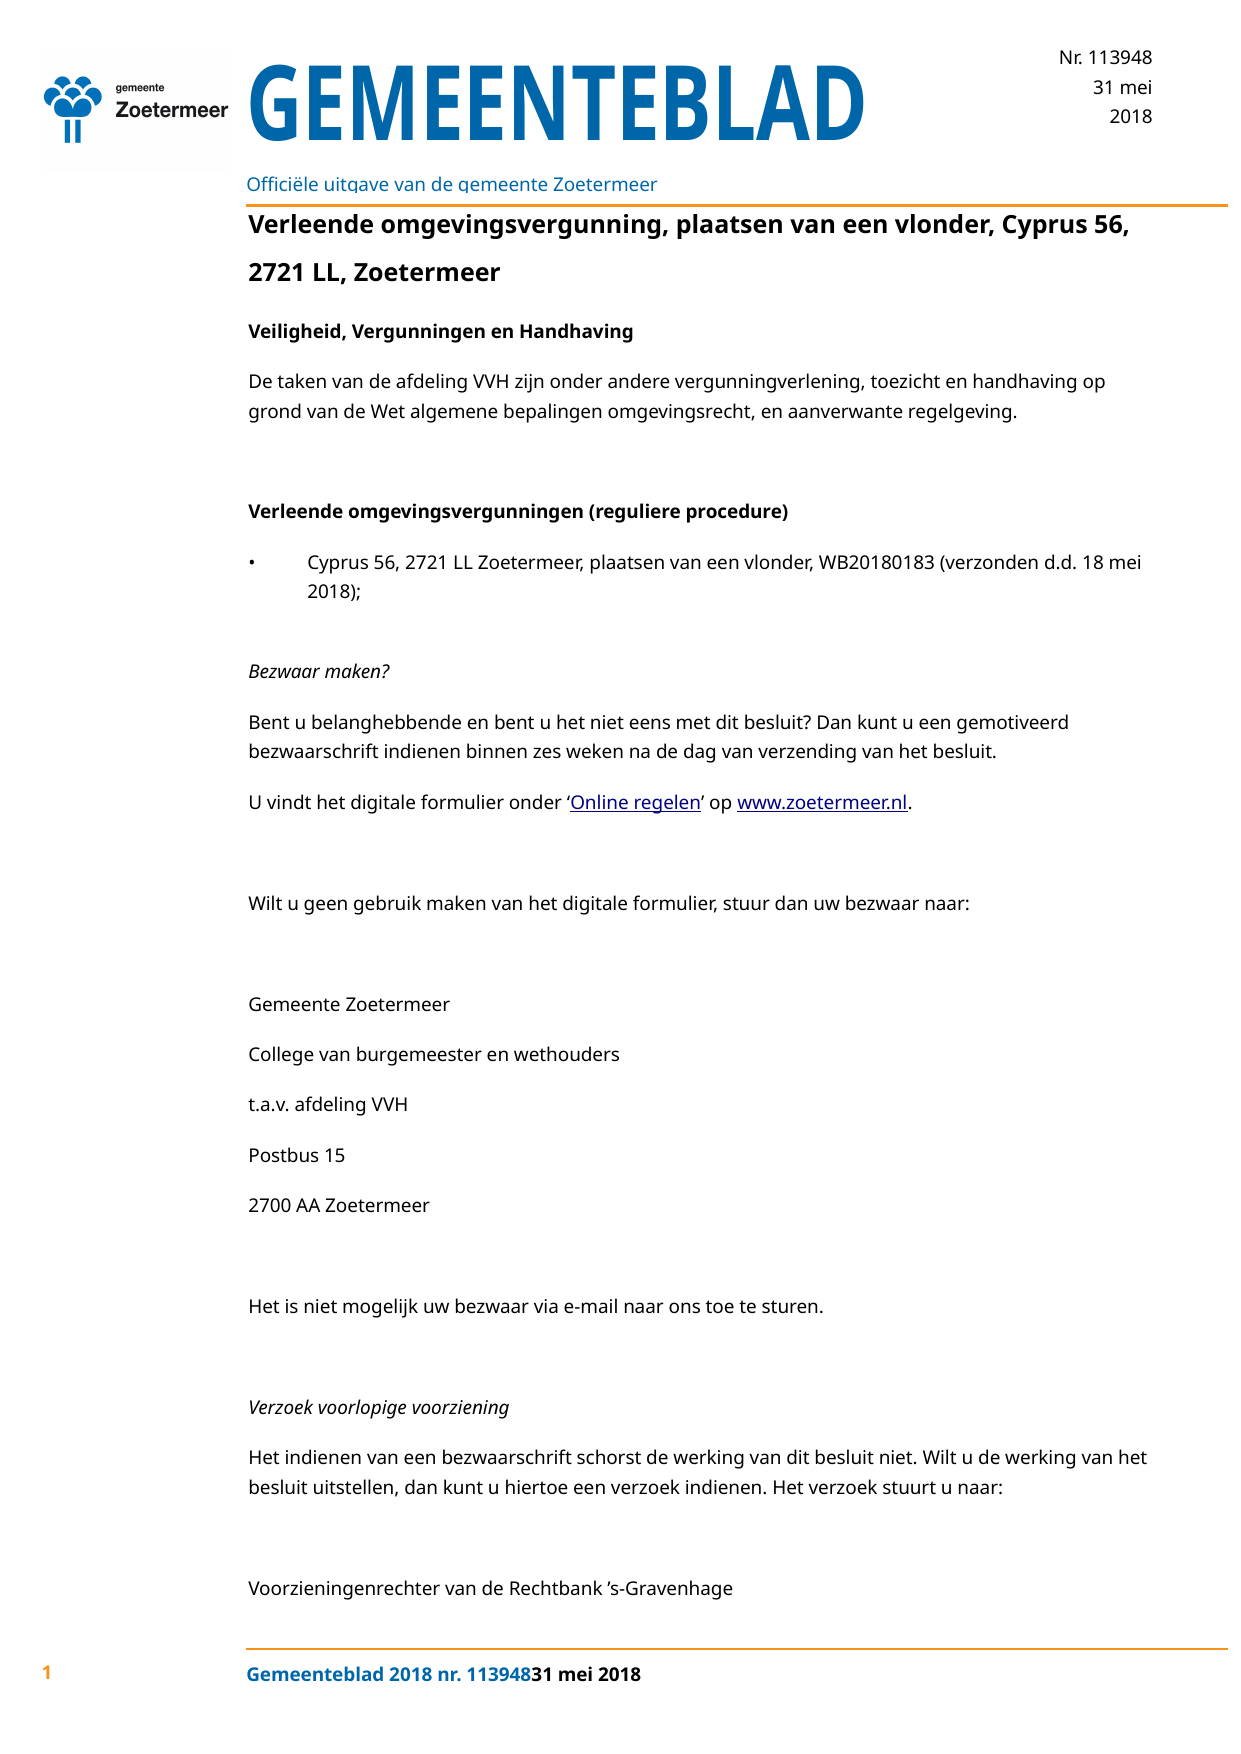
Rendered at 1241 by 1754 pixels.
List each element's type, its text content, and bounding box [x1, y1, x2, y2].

text Verleende omgevingsvergunning, plaatsen van een vlonder, Cyprus 56, 2721 LL, Zoetermeer [248, 207, 1152, 288]
text Verzoek voorlopige voorziening [248, 1394, 1152, 1420]
text De taken van de afdeling VVH zijn onder andere vergunningverlening, toezicht en handhaving op grond van de Wet algemene bepalingen omgevingsrecht, en aanverwante regelgeving. [248, 368, 1152, 424]
text U vindt het digitale formulier onder ‘Online regelen’ op www.zoetermeer.nl. [248, 789, 1152, 815]
text Bezwaar maken? [248, 659, 1152, 684]
text Het indienen van een bezwaarschrift schorst de werking van dit besluit niet. Wilt u de werking van het besluit uitstellen, dan kunt u hiertoe een verzoek indienen. Het verzoek stuurt u naar: [248, 1444, 1152, 1500]
list Cyprus 56, 2721 LL Zoetermeer, plaatsen van een vlonder, WB20180183 (verzonden d.d. 18 mei 2018); [248, 549, 1152, 604]
text Wilt u geen gebruik maken van het digitale formulier, stuur dan uw bezwaar naar: [248, 890, 1152, 916]
text Verleende omgevingsvergunningen (reguliere procedure) [248, 499, 1152, 524]
picture [41, 47, 231, 172]
text Voorzieningenrechter van de Rechtbank ’s-Gravenhage [248, 1575, 1152, 1601]
text 2700 AA Zoetermeer [248, 1192, 1152, 1218]
text Veiligheid, Vergunningen en Handhaving [248, 318, 1152, 344]
text Postbus 15 [248, 1142, 1152, 1168]
text t.a.v. afdeling VVH [248, 1092, 1152, 1117]
text Bent u belanghebbende en bent u het niet eens met dit besluit? Dan kunt u een gemotiveerd bezwaarschrift indienen binnen zes weken na de dag van verzending van het besluit. [248, 709, 1152, 764]
text Het is niet mogelijk uw bezwaar via e-mail naar ons toe te sturen. [248, 1293, 1152, 1319]
text College van burgemeester en wethouders [248, 1041, 1152, 1067]
text Gemeente Zoetermeer [248, 991, 1152, 1017]
